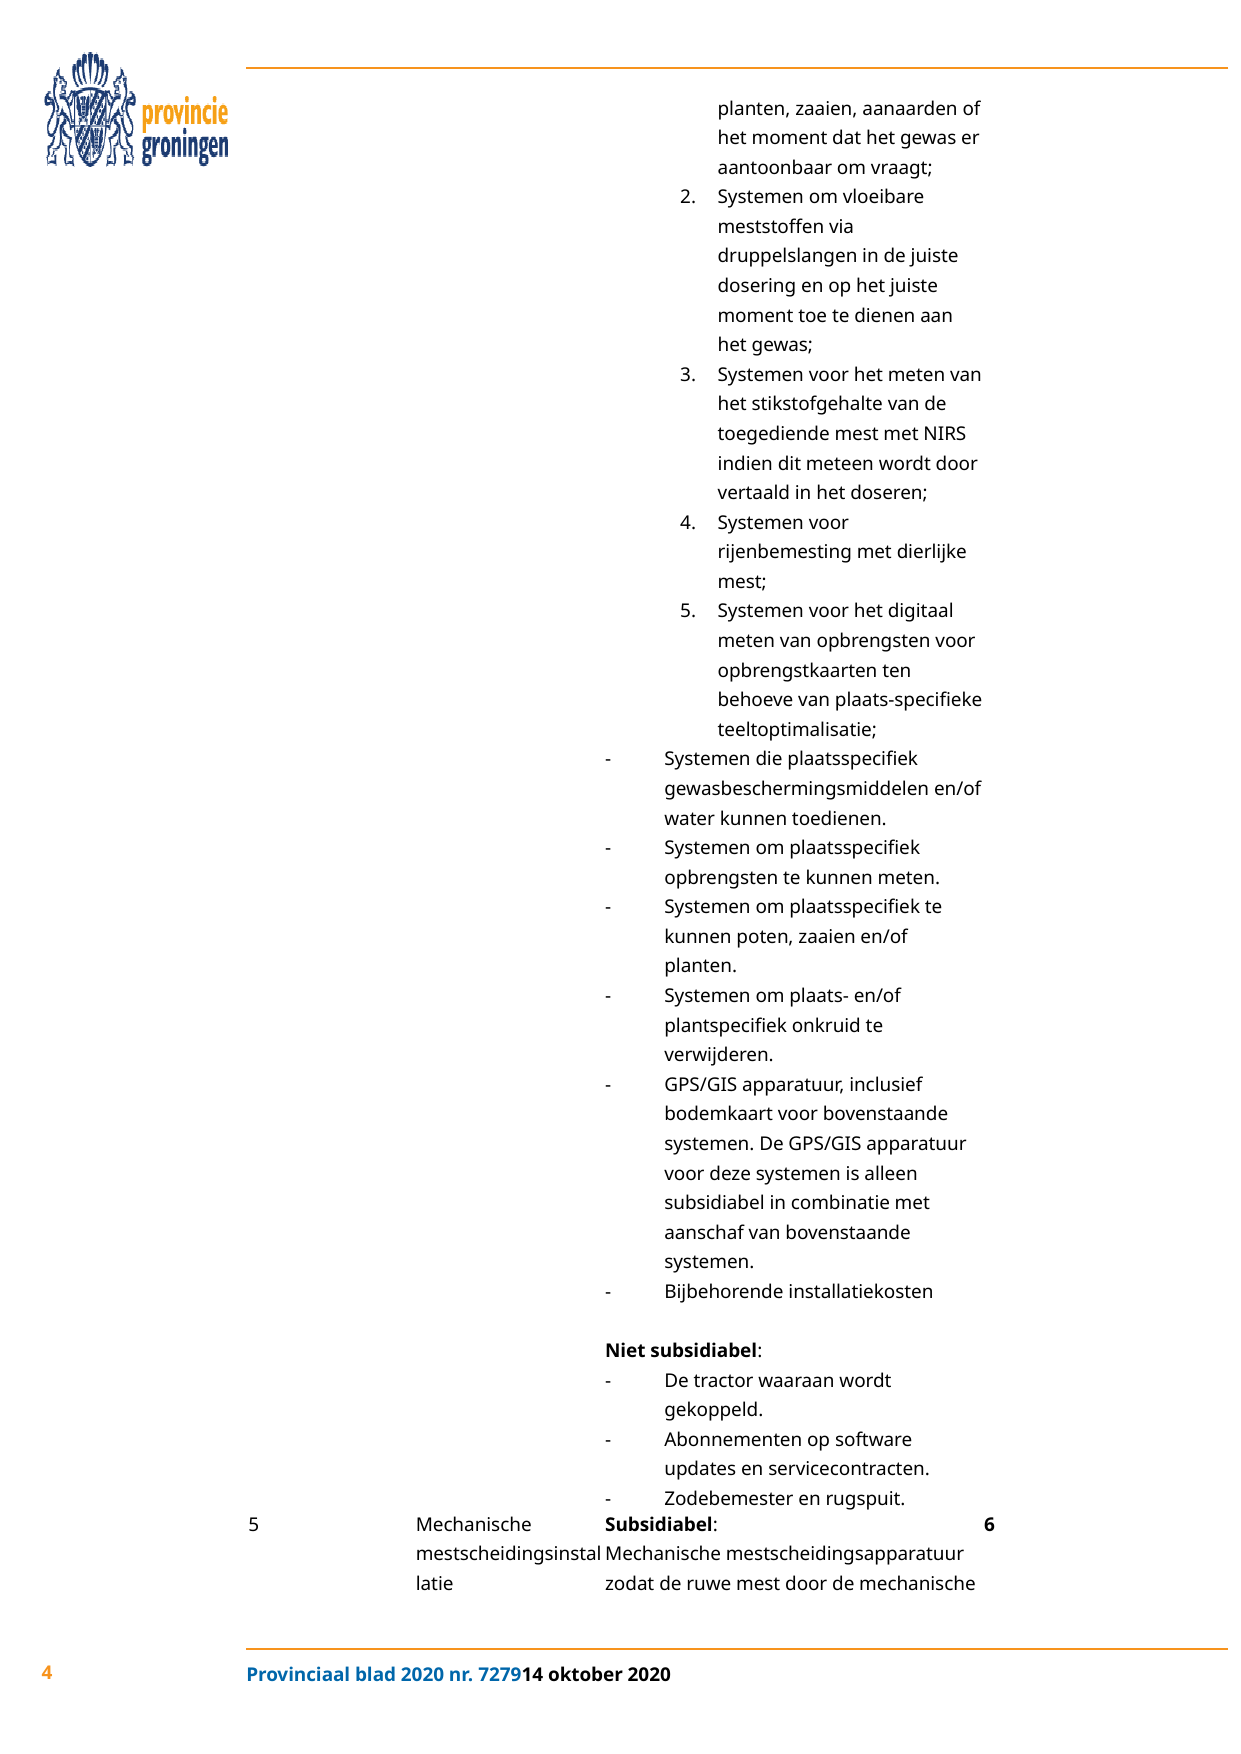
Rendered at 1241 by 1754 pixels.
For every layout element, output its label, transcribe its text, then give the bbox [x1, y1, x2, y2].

picture [41, 47, 231, 172]
table_cell 6 [984, 1511, 1152, 1596]
table_cell [416, 95, 605, 1511]
table_cell planten, zaaien, aanaarden of het moment dat het gewas er aantoonbaar om vraagt; Systemen om vloeibare meststoffen via druppelslangen in de juiste dosering en op het juiste moment toe te dienen aan het gewas; Systemen voor het meten van het stikstofgehalte van de toegediende mest met NIRS indien dit meteen wordt door vertaald in het doseren; Systemen voor rijenbemesting met dierlijke mest; Systemen voor het digitaal meten van opbrengsten voor opbrengstkaarten ten behoeve van plaats-specifieke teeltoptimalisatie; Systemen die plaatsspecifiek gewasbeschermingsmiddelen en/of water kunnen toedienen. Systemen om plaatsspecifiek opbrengsten te kunnen meten. Systemen om plaatsspecifiek te kunnen poten, zaaien en/of planten. Systemen om plaats- en/of plantspecifiek onkruid te verwijderen. GPS/GIS apparatuur, inclusief bodemkaart voor bovenstaande systemen. De GPS/GIS apparatuur voor deze systemen is alleen subsidiabel in combinatie met aanschaf van bovenstaande systemen. Bijbehorende installatiekosten Niet subsidiabel: De tractor waaraan wordt gekoppeld. Abonnementen op software updates en servicecontracten. Zodebemester en rugspuit. [605, 95, 984, 1511]
table_cell 5 [248, 1511, 416, 1596]
table_cell [248, 95, 416, 1511]
table_cell Subsidiabel: Mechanische mestscheidingsapparatuur zodat de ruwe mest door de mechanische [605, 1511, 984, 1596]
table_cell Mechanische mestscheidingsinstallatie [416, 1511, 605, 1596]
table_cell [984, 95, 1152, 1511]
